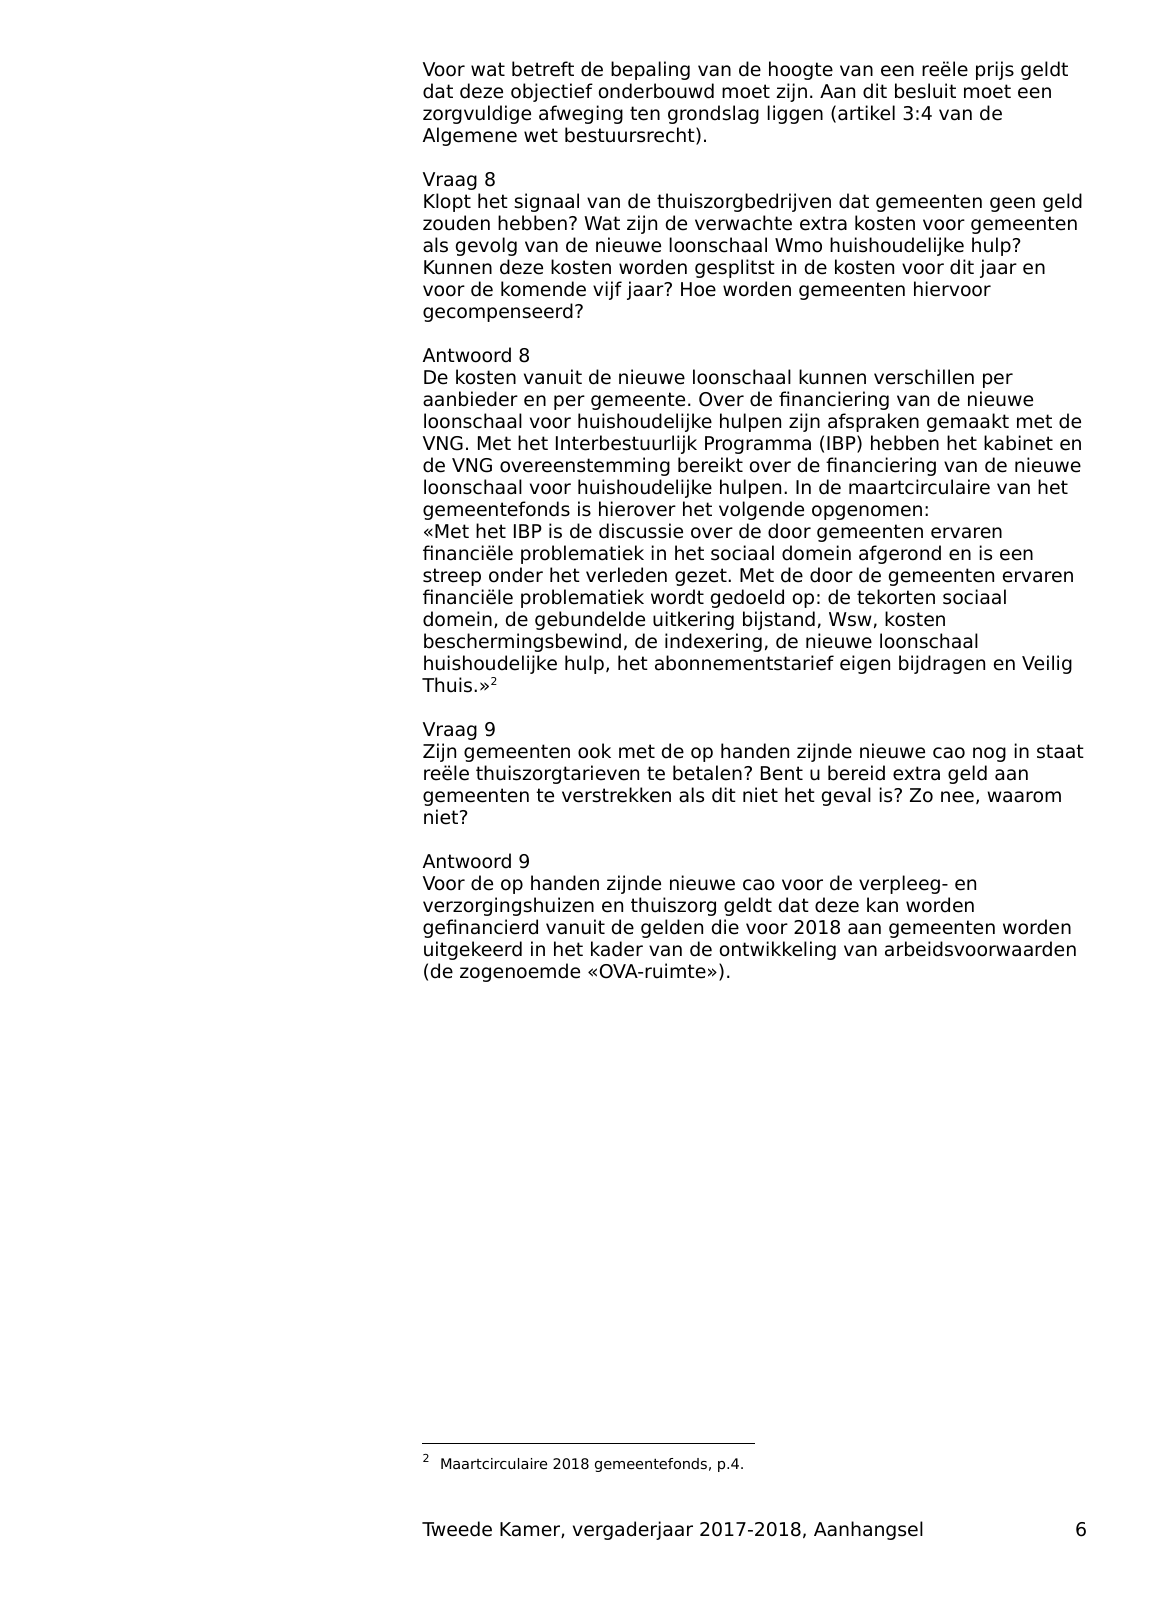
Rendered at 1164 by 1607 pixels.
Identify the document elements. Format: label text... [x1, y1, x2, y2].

text «Met het IBP is de discussie over de door gemeenten ervaren financiële problematiek in het sociaal domein afgerond en is een streep onder het verleden gezet. Met de door de gemeenten ervaren financiële problematiek wordt gedoeld op: de tekorten sociaal domein, de gebundelde uitkering bijstand, Wsw, kosten beschermingsbewind, de indexering, de nieuwe loonschaal huishoudelijke hulp, het abonnementstarief eigen bijdragen en Veilig Thuis.» [422, 521, 1087, 697]
text Voor wat betreft de bepaling van de hoogte van een reële prijs geldt dat deze objectief onderbouwd moet zijn. Aan dit besluit moet een zorgvuldige afweging ten grondslag liggen (artikel 3:4 van de Algemene wet bestuursrecht). [422, 59, 1087, 147]
text Maartcirculaire 2018 gemeentefonds, p.4. [422, 1452, 1087, 1474]
text Vraag 9 [422, 719, 1087, 741]
text Voor de op handen zijnde nieuwe cao voor de verpleeg- en verzorgingshuizen en thuiszorg geldt dat deze kan worden gefinancierd vanuit de gelden die voor 2018 aan gemeenten worden uitgekeerd in het kader van de ontwikkeling van arbeidsvoorwaarden (de zogenoemde «OVA-ruimte»). [422, 873, 1087, 983]
text De kosten vanuit de nieuwe loonschaal kunnen verschillen per aanbieder en per gemeente. Over de financiering van de nieuwe loonschaal voor huishoudelijke hulpen zijn afspraken gemaakt met de VNG. Met het Interbestuurlijk Programma (IBP) hebben het kabinet en de VNG overeenstemming bereikt over de financiering van de nieuwe loonschaal voor huishoudelijke hulpen. In de maartcirculaire van het gemeentefonds is hierover het volgende opgenomen: [422, 367, 1087, 521]
text Vraag 8 [422, 169, 1087, 191]
text Zijn gemeenten ook met de op handen zijnde nieuwe cao nog in staat reële thuiszorgtarieven te betalen? Bent u bereid extra geld aan gemeenten te verstrekken als dit niet het geval is? Zo nee, waarom niet? [422, 741, 1087, 829]
text Klopt het signaal van de thuiszorgbedrijven dat gemeenten geen geld zouden hebben? Wat zijn de verwachte extra kosten voor gemeenten als gevolg van de nieuwe loonschaal Wmo huishoudelijke hulp? Kunnen deze kosten worden gesplitst in de kosten voor dit jaar en voor de komende vijf jaar? Hoe worden gemeenten hiervoor gecompenseerd? [422, 191, 1087, 323]
text Antwoord 9 [422, 851, 1087, 873]
text Antwoord 8 [422, 345, 1087, 367]
